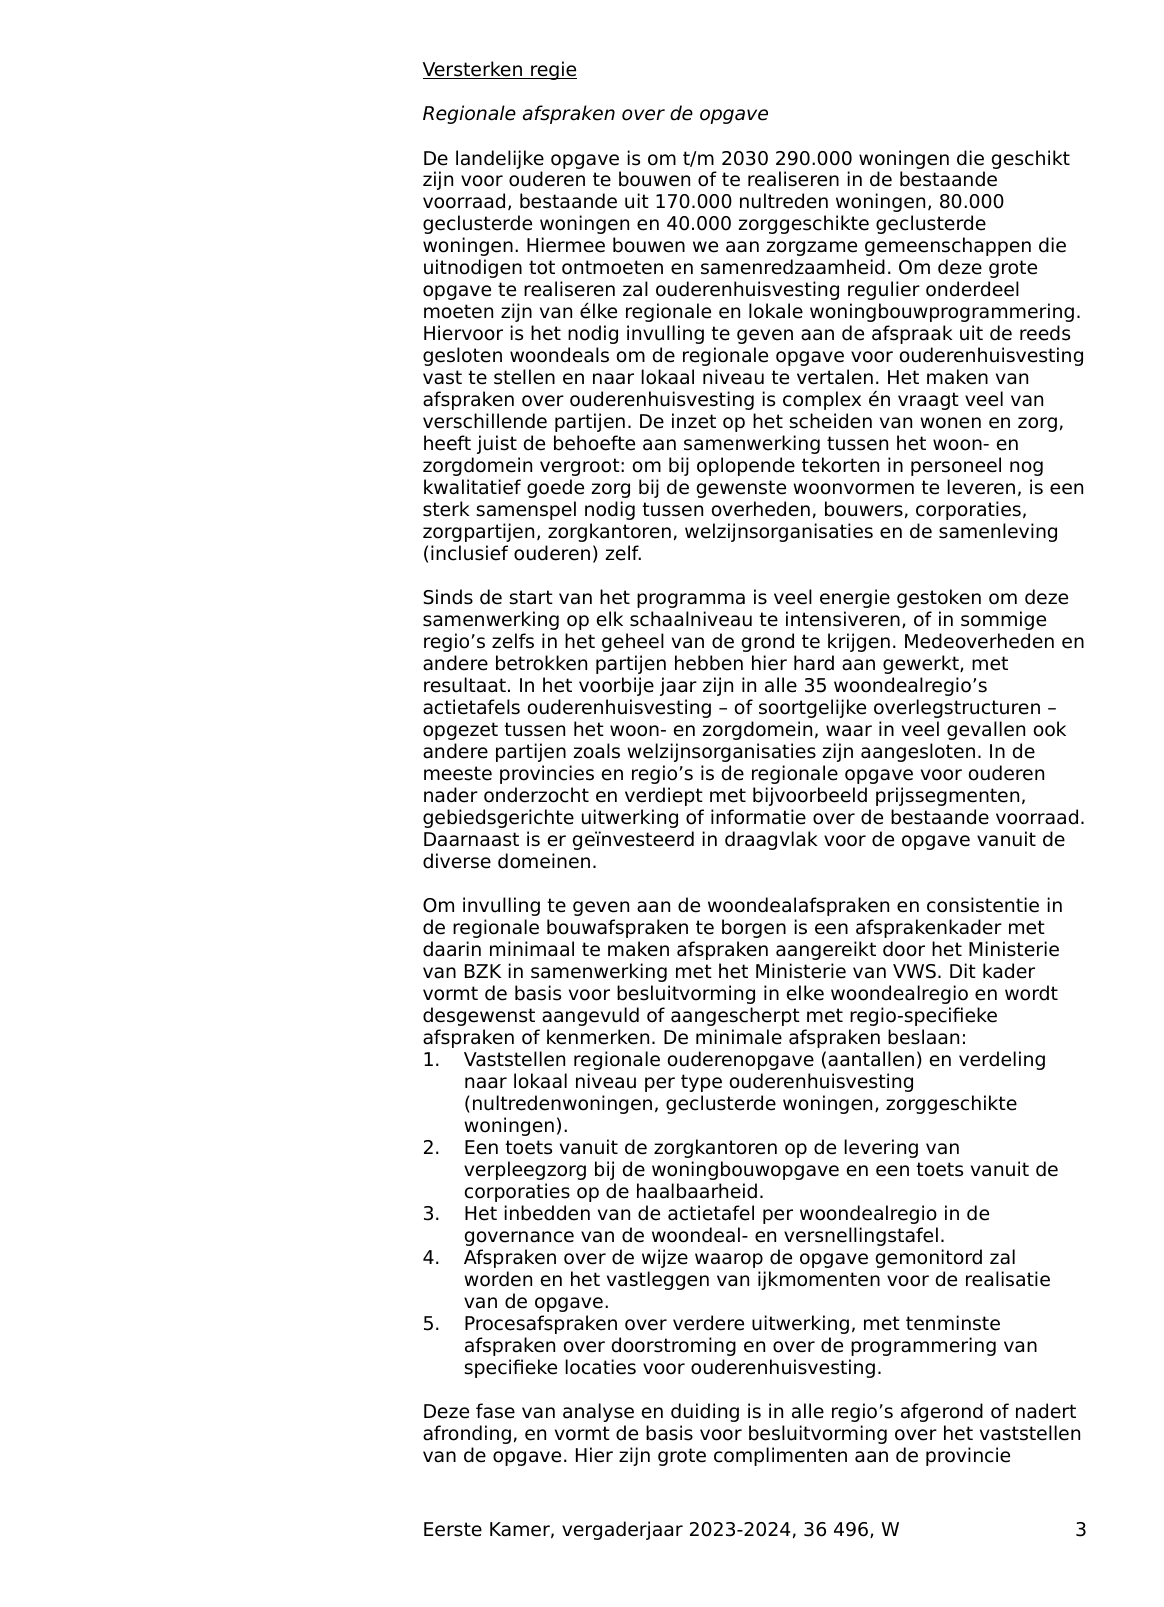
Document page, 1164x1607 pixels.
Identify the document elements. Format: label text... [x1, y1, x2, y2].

text 2. Een toets vanuit de zorgkantoren op de levering van verpleegzorg bij de woningbouwopgave en een toets vanuit de corporaties op de haalbaarheid. [422, 1137, 1087, 1203]
text 4. Afspraken over de wijze waarop de opgave gemonitord zal worden en het vastleggen van ijkmomenten voor de realisatie van de opgave. [422, 1247, 1087, 1313]
text De landelijke opgave is om t/m 2030 290.000 woningen die geschikt zijn voor ouderen te bouwen of te realiseren in de bestaande voorraad, bestaande uit 170.000 nultreden woningen, 80.000 geclusterde woningen en 40.000 zorggeschikte geclusterde woningen. Hiermee bouwen we aan zorgzame gemeenschappen die uitnodigen tot ontmoeten en samenredzaamheid. Om deze grote opgave te realiseren zal ouderenhuisvesting regulier onderdeel moeten zijn van élke regionale en lokale woningbouwprogrammering. Hiervoor is het nodig invulling te geven aan de afspraak uit de reeds gesloten woondeals om de regionale opgave voor ouderenhuisvesting vast te stellen en naar lokaal niveau te vertalen. Het maken van afspraken over ouderenhuisvesting is complex én vraagt veel van verschillende partijen. De inzet op het scheiden van wonen en zorg, heeft juist de behoefte aan samenwerking tussen het woon- en zorgdomein vergroot: om bij oplopende tekorten in personeel nog kwalitatief goede zorg bij de gewenste woonvormen te leveren, is een sterk samenspel nodig tussen overheden, bouwers, corporaties, zorgpartijen, zorgkantoren, welzijnsorganisaties en de samenleving (inclusief ouderen) zelf. [422, 147, 1087, 565]
subtitle Regionale afspraken over de opgave [422, 103, 1087, 125]
text 3. Het inbedden van de actietafel per woondealregio in de governance van de woondeal- en versnellingstafel. [422, 1203, 1087, 1247]
text Om invulling te geven aan de woondealafspraken en consistentie in de regionale bouwafspraken te borgen is een afsprakenkader met daarin minimaal te maken afspraken aangereikt door het Ministerie van BZK in samenwerking met het Ministerie van VWS. Dit kader vormt de basis voor besluitvorming in elke woondealregio en wordt desgewenst aangevuld of aangescherpt met regio-specifieke afspraken of kenmerken. De minimale afspraken beslaan: [422, 895, 1087, 1049]
text 5. Procesafspraken over verdere uitwerking, met tenminste afspraken over doorstroming en over de programmering van specifieke locaties voor ouderenhuisvesting. [422, 1313, 1087, 1379]
subtitle Versterken regie [422, 59, 1087, 81]
text Deze fase van analyse en duiding is in alle regio’s afgerond of nadert afronding, en vormt de basis voor besluitvorming over het vaststellen van de opgave. Hier zijn grote complimenten aan de provincie [422, 1401, 1087, 1467]
text 1. Vaststellen regionale ouderenopgave (aantallen) en verdeling naar lokaal niveau per type ouderenhuisvesting (nultredenwoningen, geclusterde woningen, zorggeschikte woningen). [422, 1049, 1087, 1137]
text Sinds de start van het programma is veel energie gestoken om deze samenwerking op elk schaalniveau te intensiveren, of in sommige regio’s zelfs in het geheel van de grond te krijgen. Medeoverheden en andere betrokken partijen hebben hier hard aan gewerkt, met resultaat. In het voorbije jaar zijn in alle 35 woondealregio’s actietafels ouderenhuisvesting – of soortgelijke overlegstructuren – opgezet tussen het woon- en zorgdomein, waar in veel gevallen ook andere partijen zoals welzijnsorganisaties zijn aangesloten. In de meeste provincies en regio’s is de regionale opgave voor ouderen nader onderzocht en verdiept met bijvoorbeeld prijssegmenten, gebiedsgerichte uitwerking of informatie over de bestaande voorraad. Daarnaast is er geïnvesteerd in draagvlak voor de opgave vanuit de diverse domeinen. [422, 587, 1087, 873]
